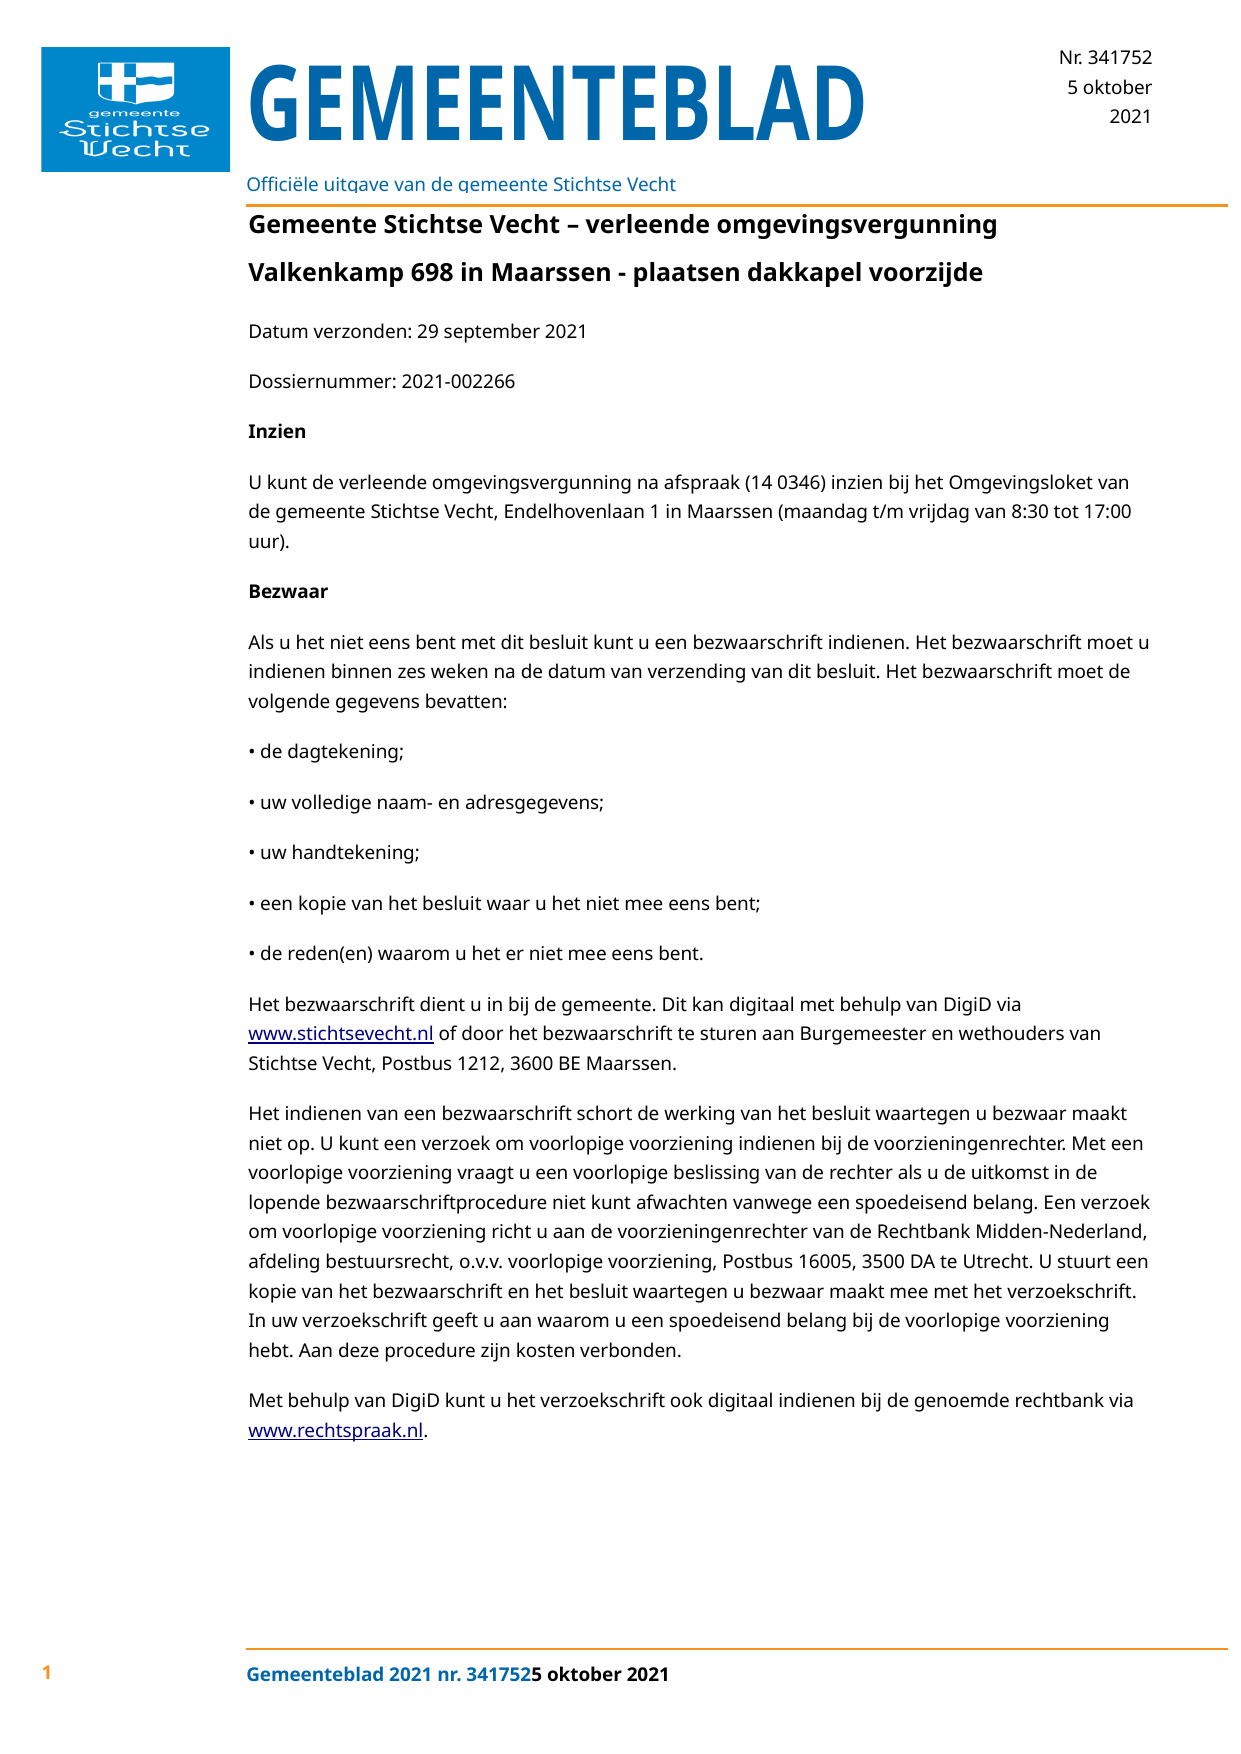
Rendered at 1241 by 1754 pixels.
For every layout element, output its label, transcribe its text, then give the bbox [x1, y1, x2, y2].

text Het bezwaarschrift dient u in bij de gemeente. Dit kan digitaal met behulp van DigiD via www.stichtsevecht.nl of door het bezwaarschrift te sturen aan Burgemeester en wethouders van Stichtse Vecht, Postbus 1212, 3600 BE Maarssen. [248, 991, 1152, 1076]
text • de dagtekening; [248, 739, 1152, 764]
text • uw volledige naam- en adresgegevens; [248, 789, 1152, 815]
text Het indienen van een bezwaarschrift schort de werking van het besluit waartegen u bezwaar maakt niet op. U kunt een verzoek om voorlopige voorziening indienen bij de voorzieningenrechter. Met een voorlopige voorziening vraagt u een voorlopige beslissing van de rechter als u de uitkomst in de lopende bezwaarschriftprocedure niet kunt afwachten vanwege een spoedeisend belang. Een verzoek om voorlopige voorziening richt u aan de voorzieningenrechter van de Rechtbank Midden-Nederland, afdeling bestuursrecht, o.v.v. voorlopige voorziening, Postbus 16005, 3500 DA te Utrecht. U stuurt een kopie van het bezwaarschrift en het besluit waartegen u bezwaar maakt mee met het verzoekschrift. In uw verzoekschrift geeft u aan waarom u een spoedeisend belang bij de voorlopige voorziening hebt. Aan deze procedure zijn kosten verbonden. [248, 1100, 1152, 1363]
text • een kopie van het besluit waar u het niet mee eens bent; [248, 890, 1152, 916]
text Gemeente Stichtse Vecht – verleende omgevingsvergunning Valkenkamp 698 in Maarssen - plaatsen dakkapel voorzijde [248, 207, 1152, 288]
text Als u het niet eens bent met dit besluit kunt u een bezwaarschrift indienen. Het bezwaarschrift moet u indienen binnen zes weken na de datum van verzending van dit besluit. Het bezwaarschrift moet de volgende gegevens bevatten: [248, 629, 1152, 714]
text • uw handtekening; [248, 839, 1152, 865]
text Dossiernummer: 2021-002266 [248, 368, 1152, 394]
text Bezwaar [248, 579, 1152, 604]
picture [99, 63, 135, 101]
text • de reden(en) waarom u het er niet mee eens bent. [248, 940, 1152, 966]
text Met behulp van DigiD kunt u het verzoekschrift ook digitaal indienen bij de genoemde rechtbank via www.rechtspraak.nl. [248, 1387, 1152, 1443]
text Inzien [248, 419, 1152, 444]
text Datum verzonden: 29 september 2021 [248, 318, 1152, 344]
text U kunt de verleende omgevingsvergunning na afspraak (14 0346) inzien bij het Omgevingsloket van de gemeente Stichtse Vecht, Endelhovenlaan 1 in Maarssen (maandag t/m vrijdag van 8:30 tot 17:00 uur). [248, 469, 1152, 554]
picture [137, 63, 174, 103]
